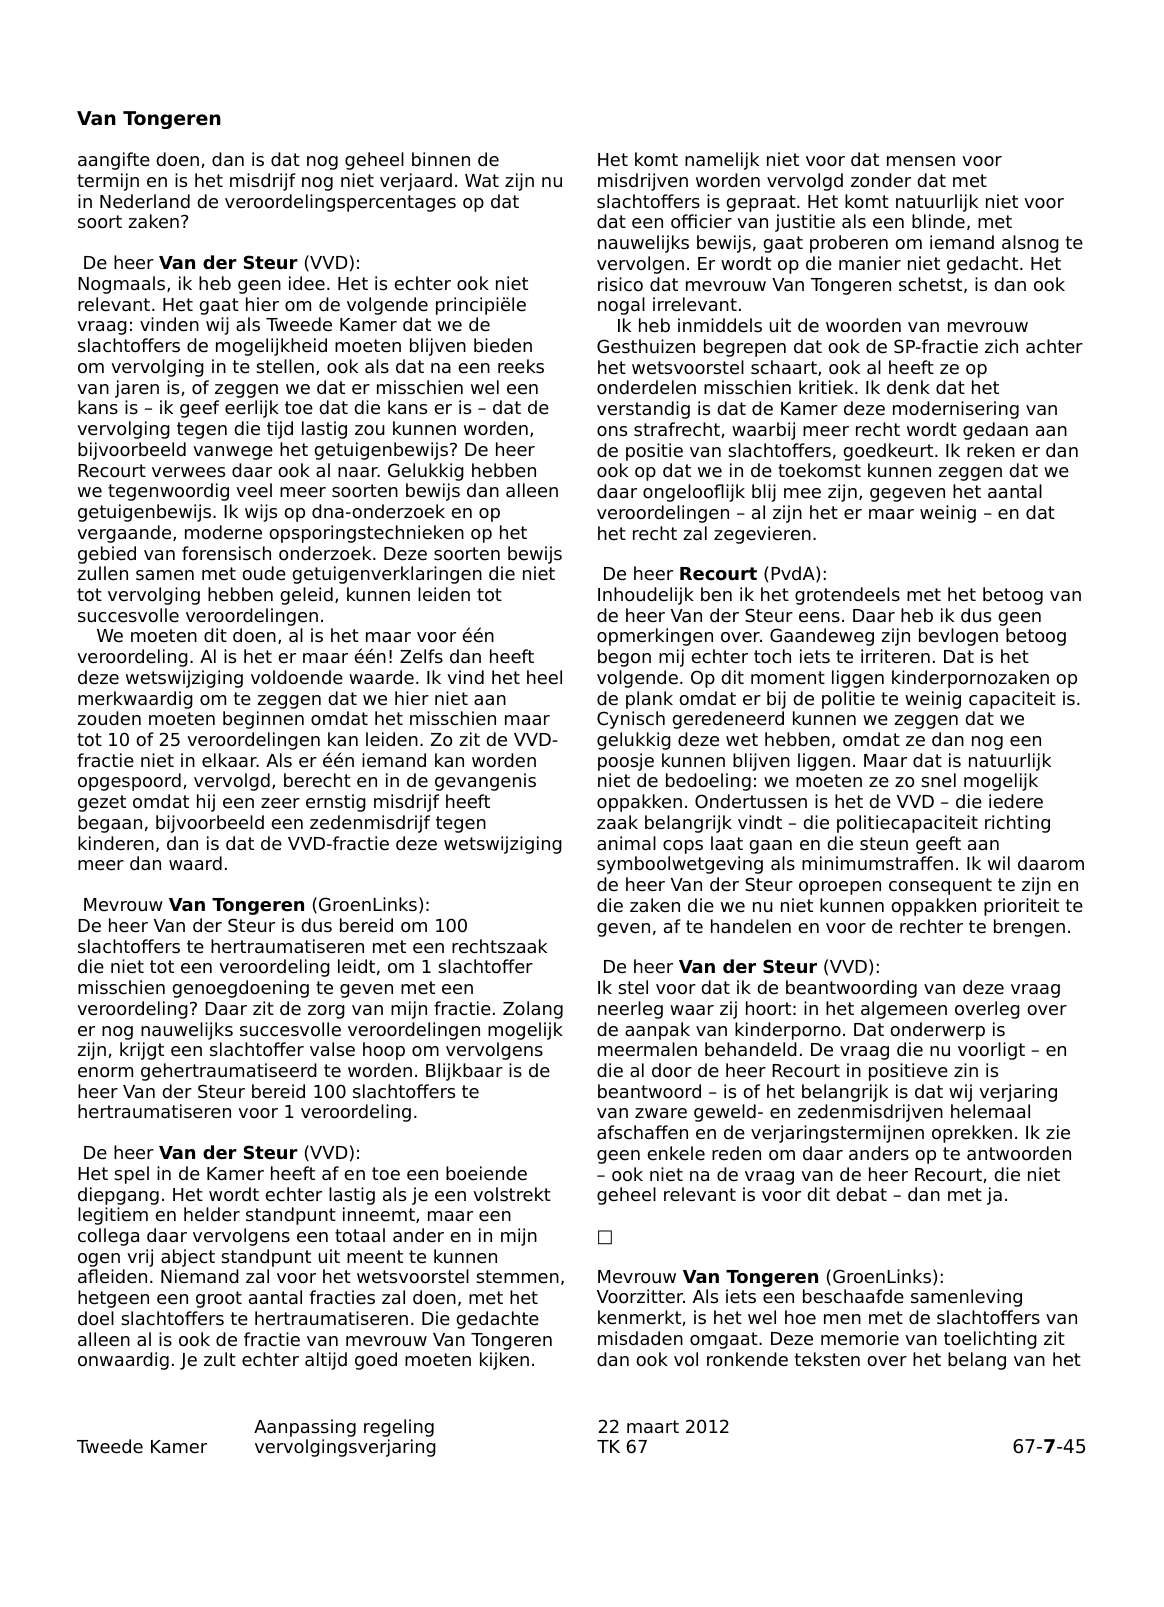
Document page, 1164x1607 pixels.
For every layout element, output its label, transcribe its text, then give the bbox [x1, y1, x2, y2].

text De heer Van der Steur (VVD): [596, 957, 1087, 978]
text Mevrouw Van Tongeren (GroenLinks): [77, 895, 567, 916]
text Ik heb inmiddels uit de woorden van mevrouw Gesthuizen begrepen dat ook de SP-fractie zich achter het wetsvoorstel schaart, ook al heeft ze op onderdelen misschien kritiek. Ik denk dat het verstandig is dat de Kamer deze modernisering van ons strafrecht, waarbij meer recht wordt gedaan aan de positie van slachtoffers, goedkeurt. Ik reken er dan ook op dat we in de toekomst kunnen zeggen dat we daar ongelooflijk blij mee zijn, gegeven het aantal veroordelingen – al zijn het er maar weinig – en dat het recht zal zegevieren. [596, 316, 1087, 544]
text De heer Van der Steur (VVD): [77, 253, 567, 274]
text De heer Van der Steur is dus bereid om 100 slachtoffers te hertraumatiseren met een rechtszaak die niet tot een veroordeling leidt, om 1 slachtoffer misschien genoegdoening te geven met een veroordeling? Daar zit de zorg van mijn fractie. Zolang er nog nauwelijks succesvolle veroordelingen mogelijk zijn, krijgt een slachtoffer valse hoop om vervolgens enorm gehertraumatiseerd te worden. Blijkbaar is de heer Van der Steur bereid 100 slachtoffers te hertraumatiseren voor 1 veroordeling. [77, 916, 567, 1123]
text Het komt namelijk niet voor dat mensen voor misdrijven worden vervolgd zonder dat met slachtoffers is gepraat. Het komt natuurlijk niet voor dat een officier van justitie als een blinde, met nauwelijks bewijs, gaat proberen om iemand alsnog te vervolgen. Er wordt op die manier niet gedacht. Het risico dat mevrouw Van Tongeren schetst, is dan ook nogal irrelevant. [596, 150, 1087, 316]
text Inhoudelijk ben ik het grotendeels met het betoog van de heer Van der Steur eens. Daar heb ik dus geen opmerkingen over. Gaandeweg zijn bevlogen betoog begon mij echter toch iets te irriteren. Dat is het volgende. Op dit moment liggen kinderpornozaken op de plank omdat er bij de politie te weinig capaciteit is. Cynisch geredeneerd kunnen we zeggen dat we gelukkig deze wet hebben, omdat ze dan nog een poosje kunnen blijven liggen. Maar dat is natuurlijk niet de bedoeling: we moeten ze zo snel mogelijk oppakken. Ondertussen is het de VVD – die iedere zaak belangrijk vindt – die politiecapaciteit richting animal cops laat gaan en die steun geeft aan symboolwetgeving als minimumstraffen. Ik wil daarom de heer Van der Steur oproepen consequent te zijn en die zaken die we nu niet kunnen oppakken prioriteit te geven, af te handelen en voor de rechter te brengen. [596, 585, 1087, 937]
text De heer Van der Steur (VVD): [77, 1143, 567, 1164]
text We moeten dit doen, al is het maar voor één veroordeling. Al is het er maar één! Zelfs dan heeft deze wetswijziging voldoende waarde. Ik vind het heel merkwaardig om te zeggen dat we hier niet aan zouden moeten beginnen omdat het misschien maar tot 10 of 25 veroordelingen kan leiden. Zo zit de VVD-fractie niet in elkaar. Als er één iemand kan worden opgespoord, vervolgd, berecht en in de gevangenis gezet omdat hij een zeer ernstig misdrijf heeft begaan, bijvoorbeeld een zedenmisdrijf tegen kinderen, dan is dat de VVD-fractie deze wetswijziging meer dan waard. [77, 626, 567, 875]
text aangifte doen, dan is dat nog geheel binnen de termijn en is het misdrijf nog niet verjaard. Wat zijn nu in Nederland de veroordelingspercentages op dat soort zaken? [77, 150, 567, 233]
text Mevrouw Van Tongeren (GroenLinks): [596, 1267, 1087, 1287]
text Nogmaals, ik heb geen idee. Het is echter ook niet relevant. Het gaat hier om de volgende principiële vraag: vinden wij als Tweede Kamer dat we de slachtoffers de mogelijkheid moeten blijven bieden om vervolging in te stellen, ook als dat na een reeks van jaren is, of zeggen we dat er misschien wel een kans is – ik geef eerlijk toe dat die kans er is – dat de vervolging tegen die tijd lastig zou kunnen worden, bijvoorbeeld vanwege het getuigenbewijs? De heer Recourt verwees daar ook al naar. Gelukkig hebben we tegenwoordig veel meer soorten bewijs dan alleen getuigenbewijs. Ik wijs op dna-onderzoek en op vergaande, moderne opsporingstechnieken op het gebied van forensisch onderzoek. Deze soorten bewijs zullen samen met oude getuigenverklaringen die niet tot vervolging hebben geleid, kunnen leiden tot succesvolle veroordelingen. [77, 274, 567, 626]
text □ [596, 1226, 1087, 1247]
text Het spel in de Kamer heeft af en toe een boeiende diepgang. Het wordt echter lastig als je een volstrekt legitiem en helder standpunt inneemt, maar een collega daar vervolgens een totaal ander en in mijn ogen vrij abject standpunt uit meent te kunnen afleiden. Niemand zal voor het wetsvoorstel stemmen, hetgeen een groot aantal fracties zal doen, met het doel slachtoffers te hertraumatiseren. Die gedachte alleen al is ook de fractie van mevrouw Van Tongeren onwaardig. Je zult echter altijd goed moeten kijken. [77, 1164, 567, 1371]
text De heer Recourt (PvdA): [596, 564, 1087, 585]
text Voorzitter. Als iets een beschaafde samenleving kenmerkt, is het wel hoe men met de slachtoffers van misdaden omgaat. Deze memorie van toelichting zit dan ook vol ronkende teksten over het belang van het [596, 1287, 1087, 1370]
text Ik stel voor dat ik de beantwoording van deze vraag neerleg waar zij hoort: in het algemeen overleg over de aanpak van kinderporno. Dat onderwerp is meermalen behandeld. De vraag die nu voorligt – en die al door de heer Recourt in positieve zin is beantwoord – is of het belangrijk is dat wij verjaring van zware geweld- en zedenmisdrijven helemaal afschaffen en de verjaringstermijnen oprekken. Ik zie geen enkele reden om daar anders op te antwoorden – ook niet na de vraag van de heer Recourt, die niet geheel relevant is voor dit debat – dan met ja. [596, 978, 1087, 1206]
